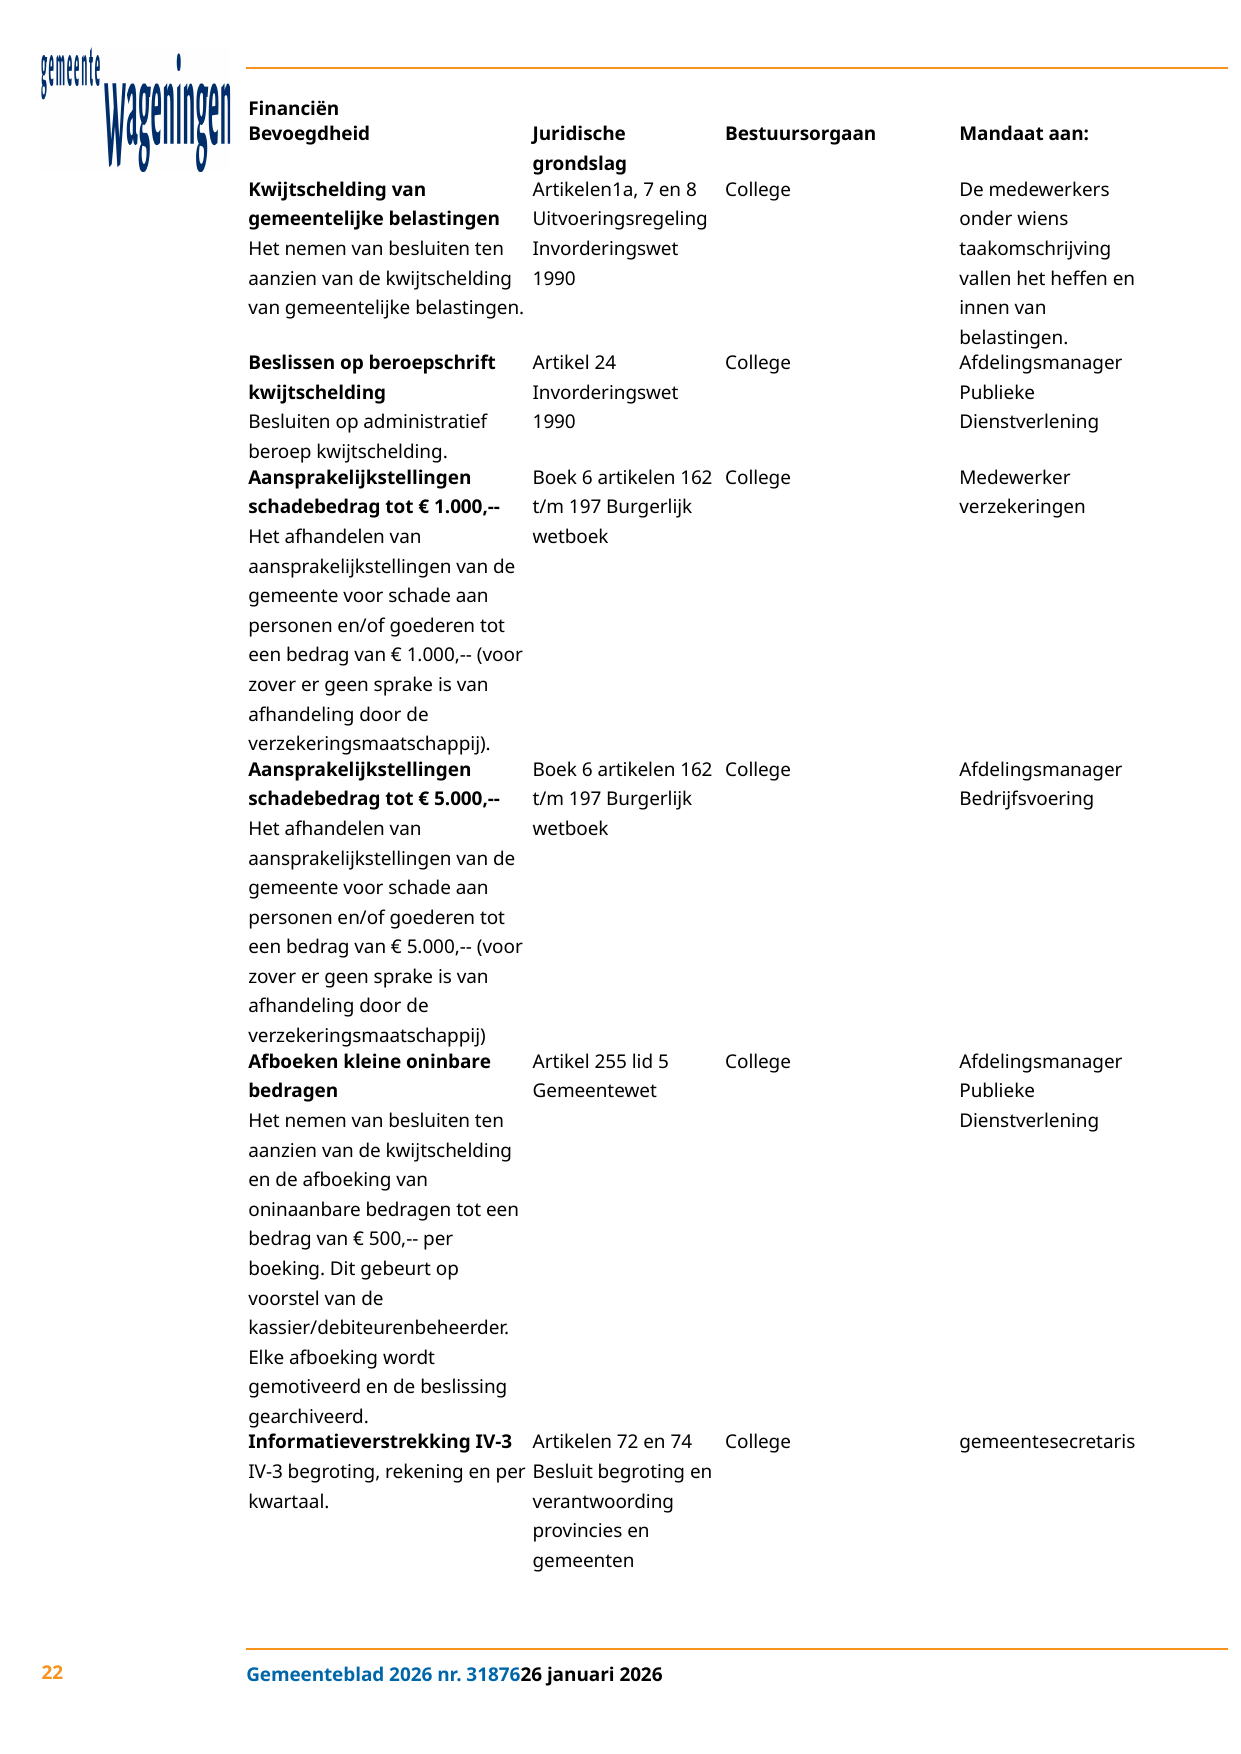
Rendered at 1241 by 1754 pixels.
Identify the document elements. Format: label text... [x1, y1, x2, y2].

table_header [533, 95, 725, 121]
table_cell Artikel 255 lid 5 Gemeentewet [533, 1048, 725, 1429]
table_header [725, 95, 959, 121]
table_header [959, 95, 1152, 121]
table_cell College [725, 756, 959, 1048]
table_cell Bestuursorgaan [725, 121, 959, 176]
table_cell Afdelingsmanager Bedrijfsvoering [959, 756, 1152, 1048]
table_cell College [725, 176, 959, 349]
table_cell Mandaat aan: [959, 121, 1152, 176]
table_cell Afdelingsmanager Publieke Dienstverlening [959, 1048, 1152, 1429]
table_cell De medewerkers onder wiens taakomschrijving vallen het heffen en innen van belastingen. [959, 176, 1152, 349]
table_cell Kwijtschelding van gemeentelijke belastingen Het nemen van besluiten ten aanzien van de kwijtschelding van gemeentelijke belastingen. [248, 176, 532, 349]
table_cell Boek 6 artikelen 162 t/m 197 Burgerlijk wetboek [533, 464, 725, 756]
table_cell Juridische grondslag [533, 121, 725, 176]
table_cell College [725, 350, 959, 464]
table_cell Beslissen op beroepschrift kwijtschelding Besluiten op administratief beroep kwijtschelding. [248, 350, 532, 464]
table_header Financiën [248, 95, 532, 121]
table_cell Artikel 24 Invorderingswet 1990 [533, 350, 725, 464]
table_cell Afboeken kleine oninbare bedragen Het nemen van besluiten ten aanzien van de kwijtschelding en de afboeking van oninaanbare bedragen tot een bedrag van € 500,-- per boeking. Dit gebeurt op voorstel van de kassier/debiteurenbeheerder. Elke afboeking wordt gemotiveerd en de beslissing gearchiveerd. [248, 1048, 532, 1429]
table_cell Boek 6 artikelen 162 t/m 197 Burgerlijk wetboek [533, 756, 725, 1048]
table_cell College [725, 464, 959, 756]
table_cell Bevoegdheid [248, 121, 532, 176]
table_cell Aansprakelijkstellingen schadebedrag tot € 5.000,-- Het afhandelen van aansprakelijkstellingen van de gemeente voor schade aan personen en/of goederen tot een bedrag van € 5.000,-- (voor zover er geen sprake is van afhandeling door de verzekeringsmaatschappij) [248, 756, 532, 1048]
table_cell Aansprakelijkstellingen schadebedrag tot € 1.000,-- Het afhandelen van aansprakelijkstellingen van de gemeente voor schade aan personen en/of goederen tot een bedrag van € 1.000,-- (voor zover er geen sprake is van afhandeling door de verzekeringsmaatschappij). [248, 464, 532, 756]
table_cell Medewerker verzekeringen [959, 464, 1152, 756]
table_cell gemeentesecretaris [959, 1429, 1152, 1602]
table_cell Afdelingsmanager Publieke Dienstverlening [959, 350, 1152, 464]
picture [41, 47, 231, 172]
table_cell Artikelen 72 en 74 Besluit begroting en verantwoording provincies en gemeenten [533, 1429, 725, 1602]
table_cell Artikelen1a, 7 en 8 Uitvoeringsregeling Invorderingswet 1990 [533, 176, 725, 349]
table_cell College [725, 1429, 959, 1602]
table_cell College [725, 1048, 959, 1429]
table_cell Informatieverstrekking IV-3 IV-3 begroting, rekening en per kwartaal. [248, 1429, 532, 1602]
